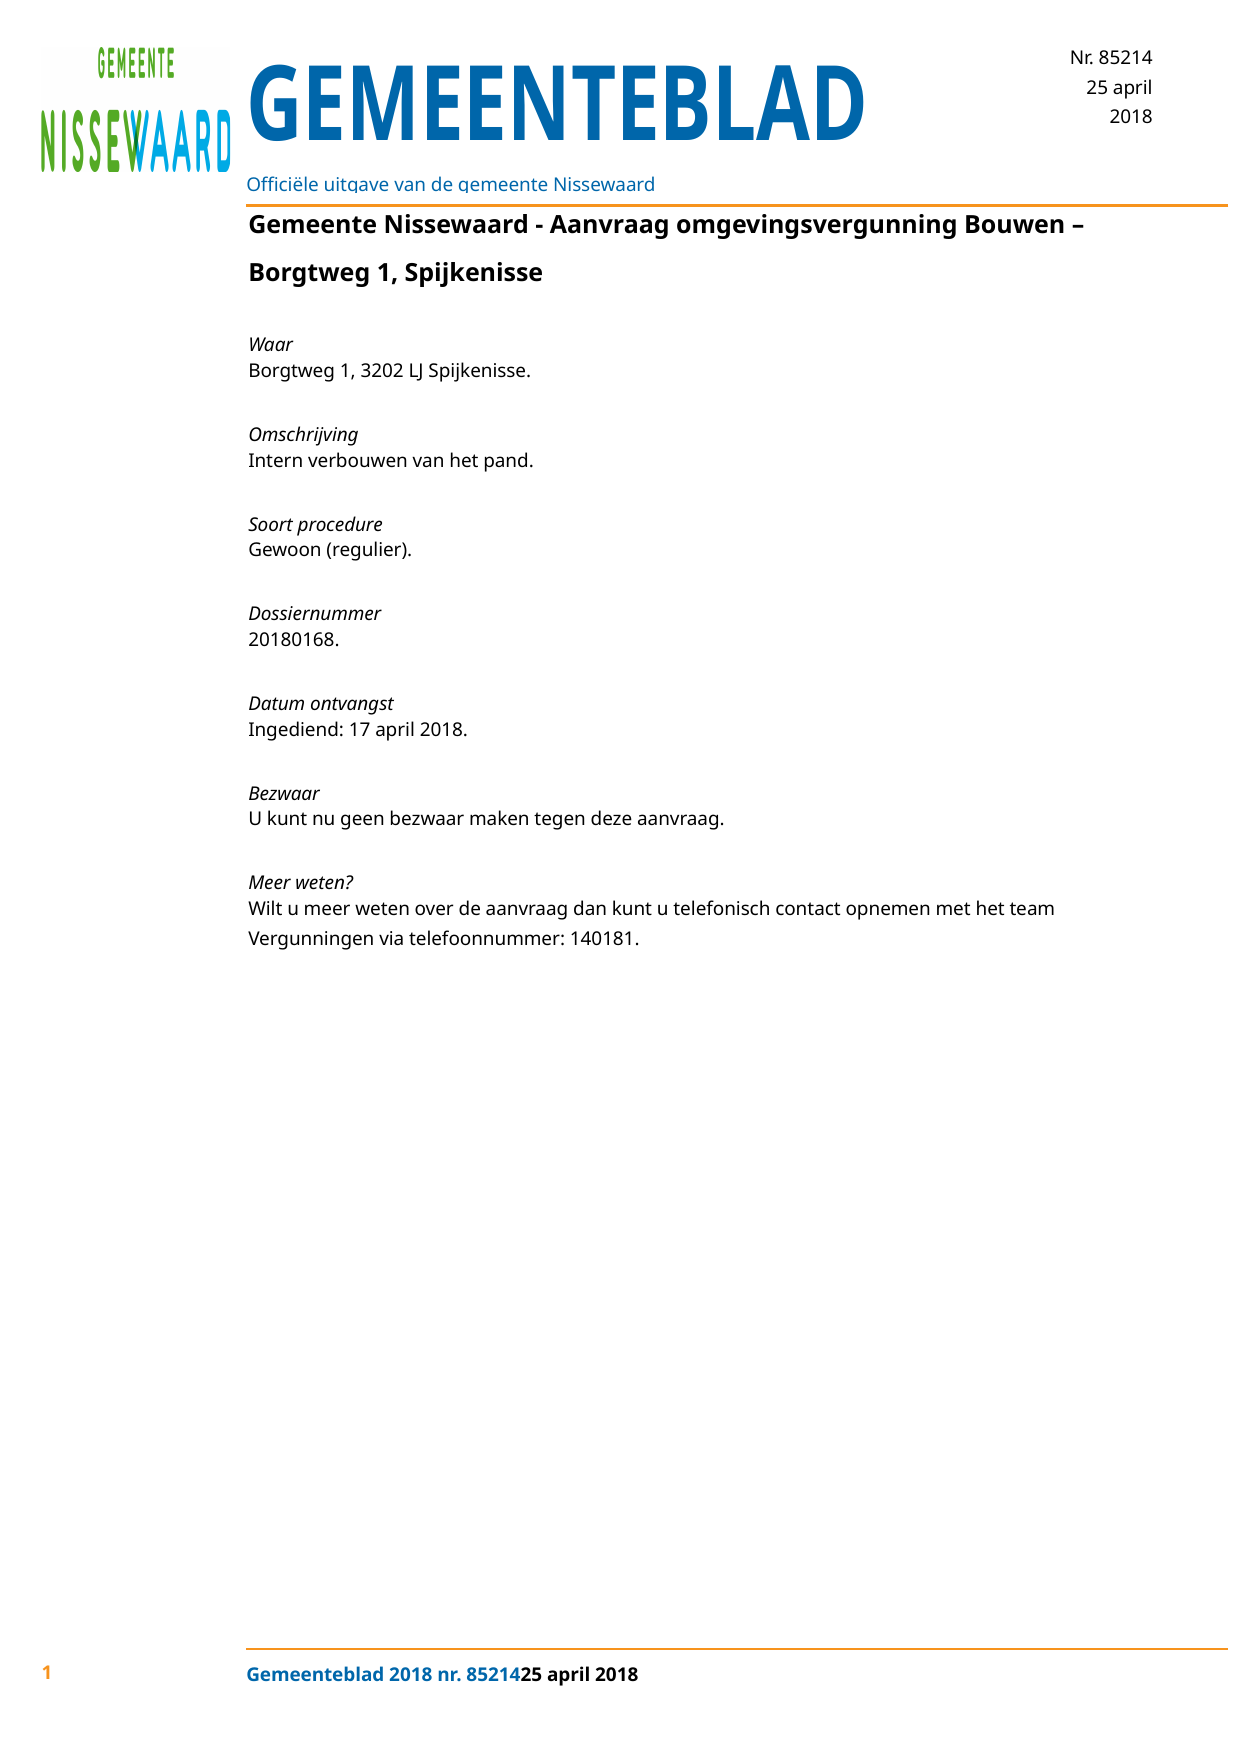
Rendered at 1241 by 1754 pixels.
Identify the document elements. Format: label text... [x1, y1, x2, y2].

picture [154, 157, 165, 172]
text Intern verbouwen van het pand. [248, 447, 1152, 473]
picture [201, 122, 206, 138]
text Waar [248, 331, 1152, 357]
text Dossiernummer [248, 601, 1152, 626]
text Omschrijving [248, 421, 1152, 447]
picture [176, 157, 187, 172]
text Gewoon (regulier). [248, 537, 1152, 562]
text Borgtweg 1, 3202 LJ Spijkenisse. [248, 357, 1152, 383]
text Soort procedure [248, 511, 1152, 537]
text Wilt u meer weten over de aanvraag dan kunt u telefonisch contact opnemen met het team Vergunningen via telefoonnummer: 140181. [248, 895, 1152, 951]
picture [41, 47, 231, 172]
text Ingediend: 17 april 2018. [248, 716, 1152, 742]
text Bezwaar [248, 780, 1152, 806]
text Datum ontvangst [248, 690, 1152, 716]
text Gemeente Nissewaard - Aanvraag omgevingsvergunning Bouwen – Borgtweg 1, Spijkenisse [248, 207, 1152, 288]
picture [200, 151, 206, 172]
picture [222, 122, 227, 160]
text Meer weten? [248, 869, 1152, 895]
text U kunt nu geen bezwaar maken tegen deze aanvraag. [248, 806, 1152, 831]
text 20180168. [248, 626, 1152, 652]
